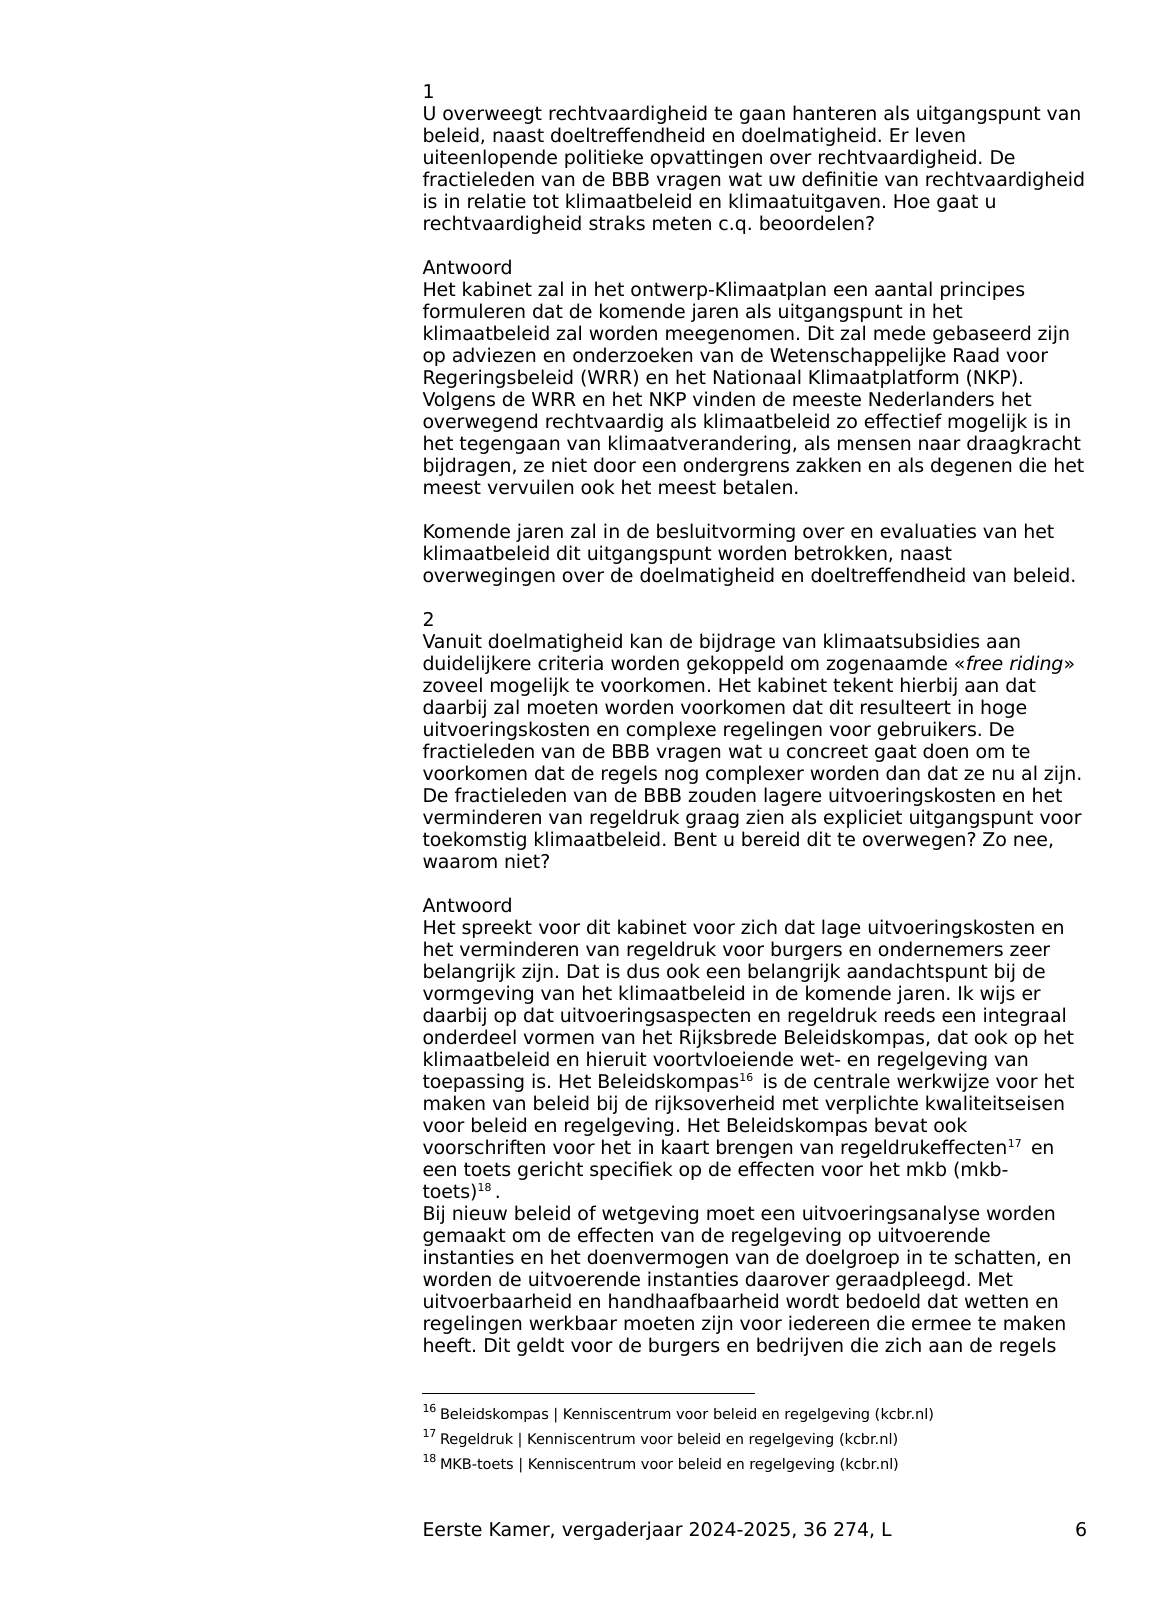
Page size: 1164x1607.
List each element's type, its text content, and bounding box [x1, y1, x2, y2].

text Het spreekt voor dit kabinet voor zich dat lage uitvoeringskosten en het verminderen van regeldruk voor burgers en ondernemers zeer belangrijk zijn. Dat is dus ook een belangrijk aandachtspunt bij de vormgeving van het klimaatbeleid in de komende jaren. Ik wijs er daarbij op dat uitvoeringsaspecten en regeldruk reeds een integraal onderdeel vormen van het Rijksbrede Beleidskompas, dat ook op het klimaatbeleid en hieruit voortvloeiende wet- en regelgeving van toepassing is. Het Beleidskompas is de centrale werkwijze voor het maken van beleid bij de rijksoverheid met verplichte kwaliteitseisen voor beleid en regelgeving. Het Beleidskompas bevat ook voorschriften voor het in kaart brengen van regeldrukeffecten en een toets gericht specifiek op de effecten voor het mkb (mkb-toets). [422, 917, 1087, 1203]
text MKB-toets | Kenniscentrum voor beleid en regelgeving (kcbr.nl) [422, 1452, 1087, 1474]
text Beleidskompas | Kenniscentrum voor beleid en regelgeving (kcbr.nl) [422, 1402, 1087, 1424]
text 2 [422, 609, 1087, 631]
text Antwoord [422, 257, 1087, 279]
text Antwoord [422, 895, 1087, 917]
text Bij nieuw beleid of wetgeving moet een uitvoeringsanalyse worden gemaakt om de effecten van de regelgeving op uitvoerende instanties en het doenvermogen van de doelgroep in te schatten, en worden de uitvoerende instanties daarover geraadpleegd. Met uitvoerbaarheid en handhaafbaarheid wordt bedoeld dat wetten en regelingen werkbaar moeten zijn voor iedereen die ermee te maken heeft. Dit geldt voor de burgers en bedrijven die zich aan de regels [422, 1203, 1087, 1357]
text Het kabinet zal in het ontwerp-Klimaatplan een aantal principes formuleren dat de komende jaren als uitgangspunt in het klimaatbeleid zal worden meegenomen. Dit zal mede gebaseerd zijn op adviezen en onderzoeken van de Wetenschappelijke Raad voor Regeringsbeleid (WRR) en het Nationaal Klimaatplatform (NKP). Volgens de WRR en het NKP vinden de meeste Nederlanders het overwegend rechtvaardig als klimaatbeleid zo effectief mogelijk is in het tegengaan van klimaatverandering, als mensen naar draagkracht bijdragen, ze niet door een ondergrens zakken en als degenen die het meest vervuilen ook het meest betalen. [422, 279, 1087, 499]
text Regeldruk | Kenniscentrum voor beleid en regelgeving (kcbr.nl) [422, 1427, 1087, 1449]
text Komende jaren zal in de besluitvorming over en evaluaties van het klimaatbeleid dit uitgangspunt worden betrokken, naast overwegingen over de doelmatigheid en doeltreffendheid van beleid. [422, 521, 1087, 587]
text Vanuit doelmatigheid kan de bijdrage van klimaatsubsidies aan duidelijkere criteria worden gekoppeld om zogenaamde «free riding» zoveel mogelijk te voorkomen. Het kabinet tekent hierbij aan dat daarbij zal moeten worden voorkomen dat dit resulteert in hoge uitvoeringskosten en complexe regelingen voor gebruikers. De fractieleden van de BBB vragen wat u concreet gaat doen om te voorkomen dat de regels nog complexer worden dan dat ze nu al zijn. De fractieleden van de BBB zouden lagere uitvoeringskosten en het verminderen van regeldruk graag zien als expliciet uitgangspunt voor toekomstig klimaatbeleid. Bent u bereid dit te overwegen? Zo nee, waarom niet? [422, 631, 1087, 873]
text U overweegt rechtvaardigheid te gaan hanteren als uitgangspunt van beleid, naast doeltreffendheid en doelmatigheid. Er leven uiteenlopende politieke opvattingen over rechtvaardigheid. De fractieleden van de BBB vragen wat uw definitie van rechtvaardigheid is in relatie tot klimaatbeleid en klimaatuitgaven. Hoe gaat u rechtvaardigheid straks meten c.q. beoordelen? [422, 103, 1087, 235]
text 1 [422, 81, 1087, 103]
